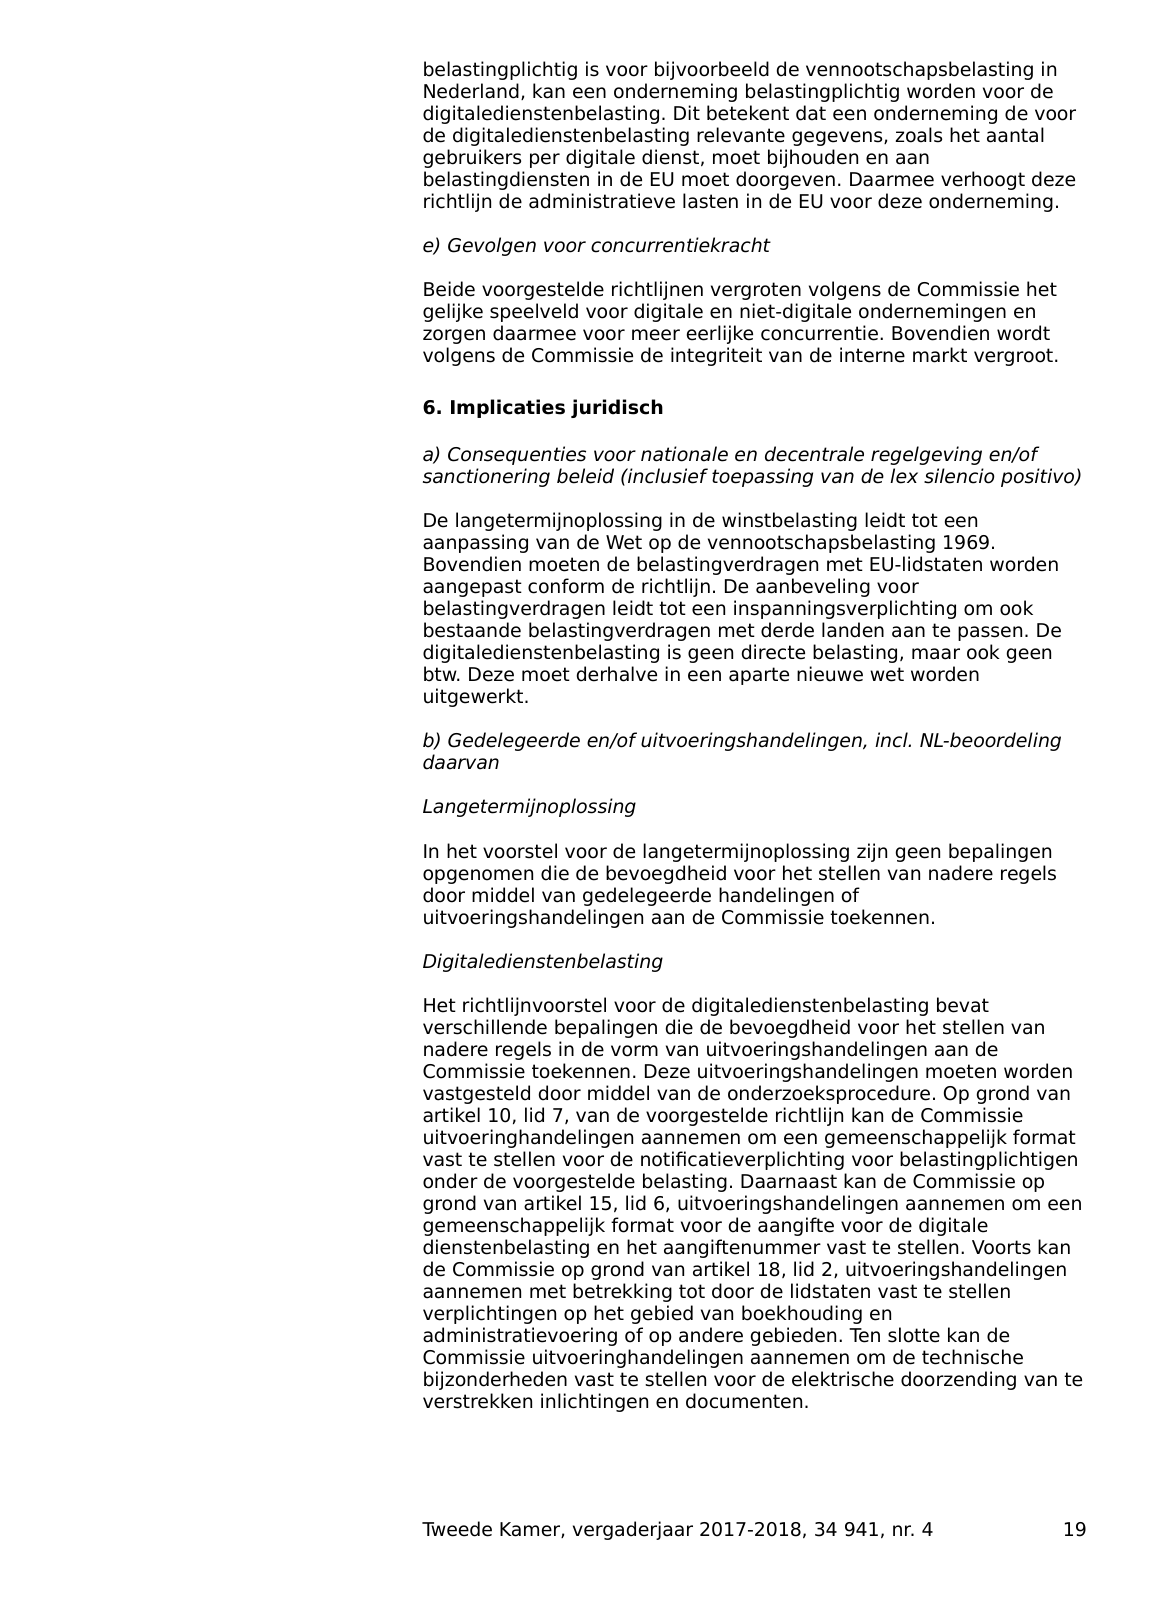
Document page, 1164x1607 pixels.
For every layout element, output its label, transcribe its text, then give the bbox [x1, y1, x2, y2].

text In het voorstel voor de langetermijnoplossing zijn geen bepalingen opgenomen die de bevoegdheid voor het stellen van nadere regels door middel van gedelegeerde handelingen of uitvoeringshandelingen aan de Commissie toekennen. [422, 841, 1087, 928]
text Het richtlijnvoorstel voor de digitaledienstenbelasting bevat verschillende bepalingen die de bevoegdheid voor het stellen van nadere regels in de vorm van uitvoeringshandelingen aan de Commissie toekennen. Deze uitvoeringshandelingen moeten worden vastgesteld door middel van de onderzoeksprocedure. Op grond van artikel 10, lid 7, van de voorgestelde richtlijn kan de Commissie uitvoeringhandelingen aannemen om een gemeenschappelijk format vast te stellen voor de notificatieverplichting voor belastingplichtigen onder de voorgestelde belasting. Daarnaast kan de Commissie op grond van artikel 15, lid 6, uitvoeringshandelingen aannemen om een gemeenschappelijk format voor de aangifte voor de digitale dienstenbelasting en het aangiftenummer vast te stellen. Voorts kan de Commissie op grond van artikel 18, lid 2, uitvoeringshandelingen aannemen met betrekking tot door de lidstaten vast te stellen verplichtingen op het gebied van boekhouding en administratievoering of op andere gebieden. Ten slotte kan de Commissie uitvoeringhandelingen aannemen om de technische bijzonderheden vast te stellen voor de elektrische doorzending van te verstrekken inlichtingen en documenten. [422, 995, 1087, 1412]
subtitle Digitaledienstenbelasting [422, 951, 1087, 973]
text belastingplichtig is voor bijvoorbeeld de vennootschapsbelasting in Nederland, kan een onderneming belastingplichtig worden voor de digitaledienstenbelasting. Dit betekent dat een onderneming de voor de digitaledienstenbelasting relevante gegevens, zoals het aantal gebruikers per digitale dienst, moet bijhouden en aan belastingdiensten in de EU moet doorgeven. Daarmee verhoogt deze richtlijn de administratieve lasten in de EU voor deze onderneming. [422, 59, 1087, 213]
subtitle b) Gedelegeerde en/of uitvoeringshandelingen, incl. NL-beoordeling daarvan [422, 730, 1087, 774]
subtitle e) Gevolgen voor concurrentiekracht [422, 235, 1087, 257]
text Beide voorgestelde richtlijnen vergroten volgens de Commissie het gelijke speelveld voor digitale en niet-digitale ondernemingen en zorgen daarmee voor meer eerlijke concurrentie. Bovendien wordt volgens de Commissie de integriteit van de interne markt vergroot. [422, 279, 1087, 367]
text De langetermijnoplossing in de winstbelasting leidt tot een aanpassing van de Wet op de vennootschapsbelasting 1969. Bovendien moeten de belastingverdragen met EU-lidstaten worden aangepast conform de richtlijn. De aanbeveling voor belastingverdragen leidt tot een inspanningsverplichting om ook bestaande belastingverdragen met derde landen aan te passen. De digitaledienstenbelasting is geen directe belasting, maar ook geen btw. Deze moet derhalve in een aparte nieuwe wet worden uitgewerkt. [422, 510, 1087, 708]
subtitle a) Consequenties voor nationale en decentrale regelgeving en/of sanctionering beleid (inclusief toepassing van de lex silencio positivo) [422, 444, 1087, 488]
subtitle 6. Implicaties juridisch [422, 397, 1087, 419]
subtitle Langetermijnoplossing [422, 796, 1087, 818]
